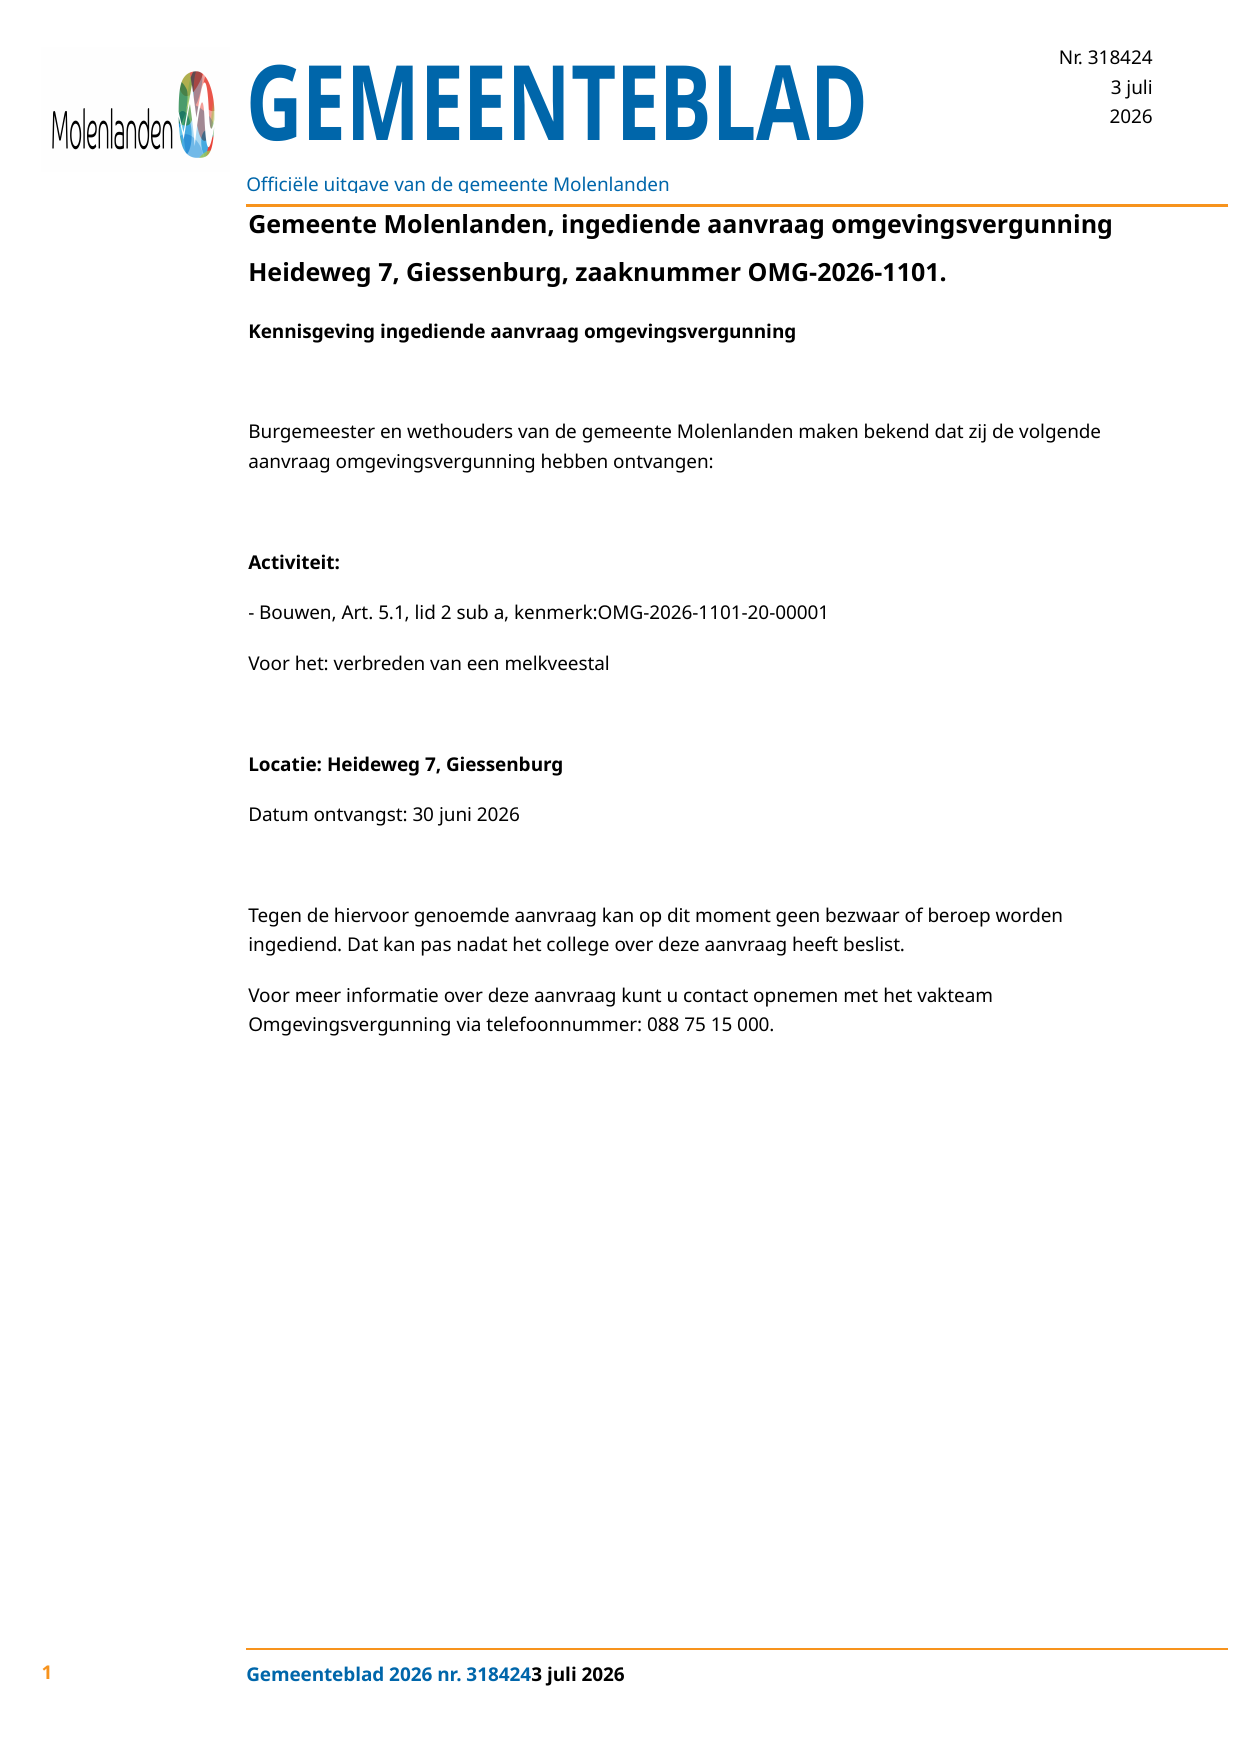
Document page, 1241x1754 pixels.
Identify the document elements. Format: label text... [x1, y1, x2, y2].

text Kennisgeving ingediende aanvraag omgevingsvergunning [248, 318, 1152, 344]
text Datum ontvangst: 30 juni 2026 [248, 801, 1152, 827]
text Gemeente Molenlanden, ingediende aanvraag omgevingsvergunning Heideweg 7, Giessenburg, zaaknummer OMG-2026-1101. [248, 207, 1152, 288]
text Voor het: verbreden van een melkveestal [248, 650, 1152, 676]
text Activiteit: [248, 549, 1152, 575]
picture [41, 47, 231, 172]
text Locatie: Heideweg 7, Giessenburg [248, 751, 1152, 777]
text Tegen de hiervoor genoemde aanvraag kan op dit moment geen bezwaar of beroep worden ingediend. Dat kan pas nadat het college over deze aanvraag heeft beslist. [248, 902, 1152, 957]
text Voor meer informatie over deze aanvraag kunt u contact opnemen met het vakteam Omgevingsvergunning via telefoonnummer: 088 75 15 000. [248, 982, 1152, 1037]
text Burgemeester en wethouders van de gemeente Molenlanden maken bekend dat zij de volgende aanvraag omgevingsvergunning hebben ontvangen: [248, 419, 1152, 474]
text - Bouwen, Art. 5.1, lid 2 sub a, kenmerk:OMG-2026-1101-20-00001 [248, 599, 1152, 625]
